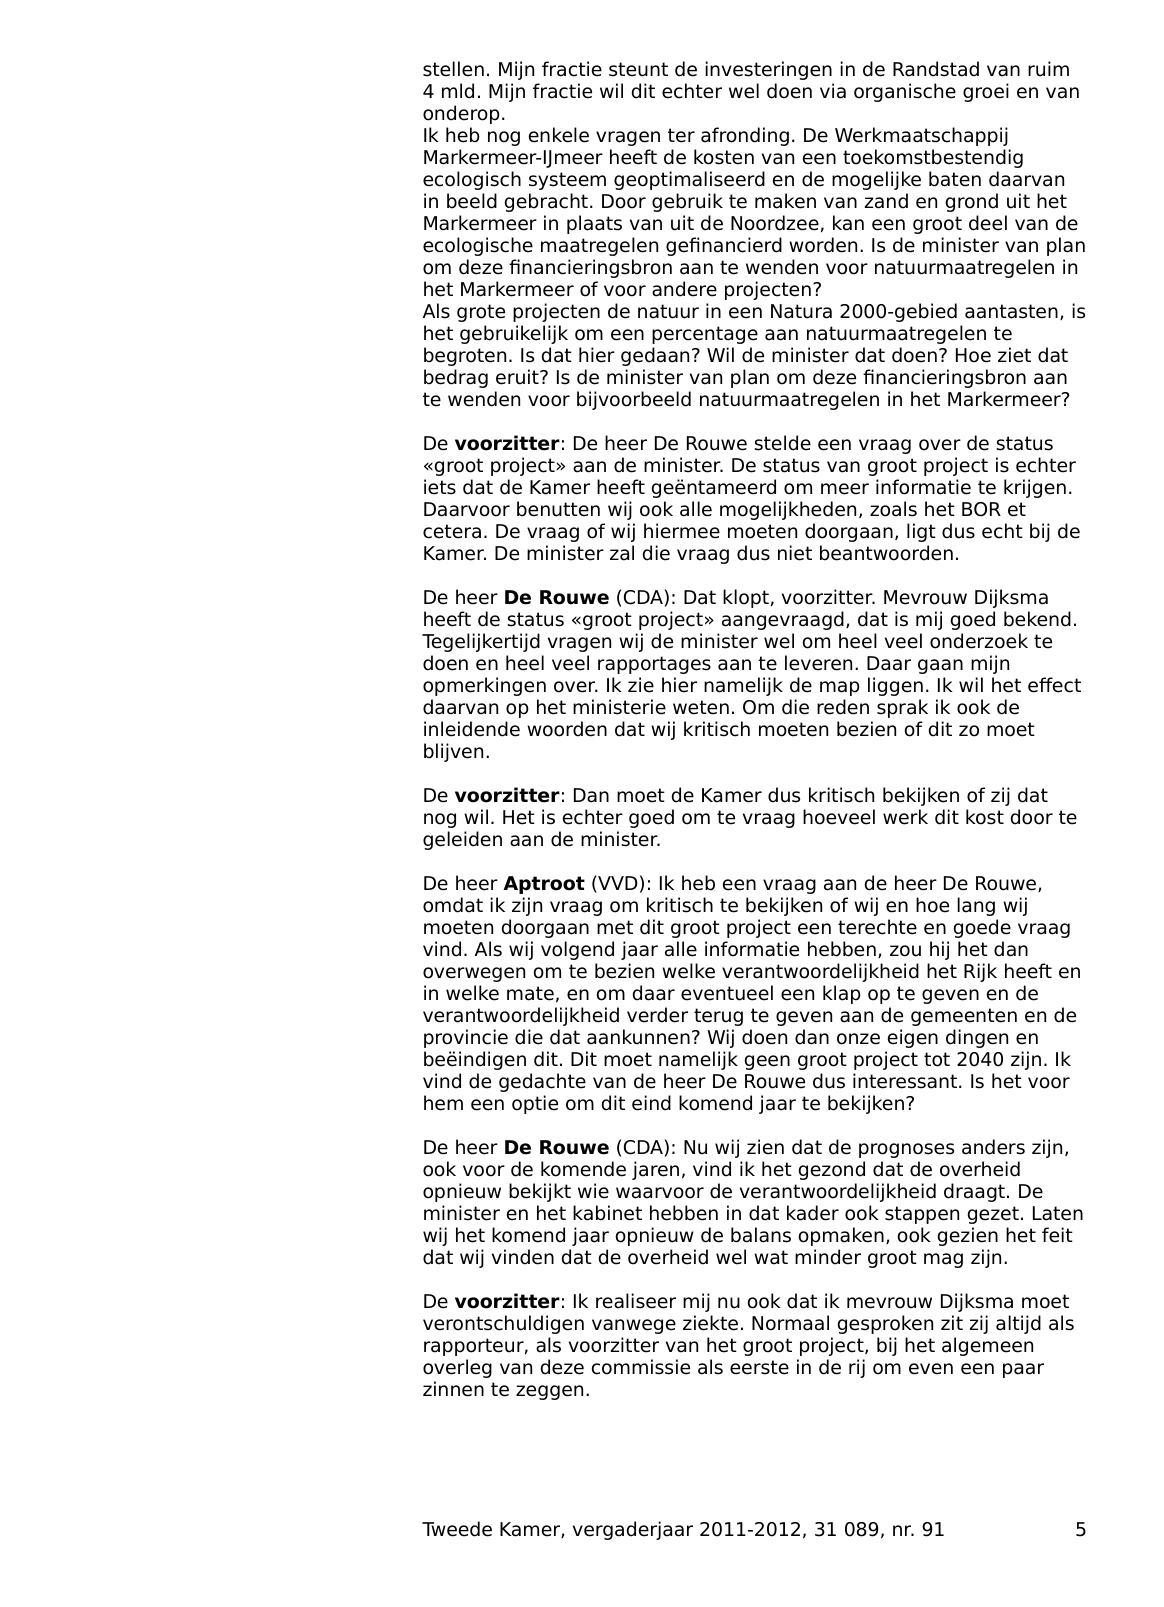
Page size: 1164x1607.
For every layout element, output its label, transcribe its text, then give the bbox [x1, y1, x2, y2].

text De voorzitter: De heer De Rouwe stelde een vraag over de status «groot project» aan de minister. De status van groot project is echter iets dat de Kamer heeft geëntameerd om meer informatie te krijgen. Daarvoor benutten wij ook alle mogelijkheden, zoals het BOR et cetera. De vraag of wij hiermee moeten doorgaan, ligt dus echt bij de Kamer. De minister zal die vraag dus niet beantwoorden. [422, 433, 1087, 565]
text De heer De Rouwe (CDA): Nu wij zien dat de prognoses anders zijn, ook voor de komende jaren, vind ik het gezond dat de overheid opnieuw bekijkt wie waarvoor de verantwoordelijkheid draagt. De minister en het kabinet hebben in dat kader ook stappen gezet. Laten wij het komend jaar opnieuw de balans opmaken, ook gezien het feit dat wij vinden dat de overheid wel wat minder groot mag zijn. [422, 1137, 1087, 1269]
text De heer De Rouwe (CDA): Dat klopt, voorzitter. Mevrouw Dijksma heeft de status «groot project» aangevraagd, dat is mij goed bekend. Tegelijkertijd vragen wij de minister wel om heel veel onderzoek te doen en heel veel rapportages aan te leveren. Daar gaan mijn opmerkingen over. Ik zie hier namelijk de map liggen. Ik wil het effect daarvan op het ministerie weten. Om die reden sprak ik ook de inleidende woorden dat wij kritisch moeten bezien of dit zo moet blijven. [422, 587, 1087, 763]
text De voorzitter: Dan moet de Kamer dus kritisch bekijken of zij dat nog wil. Het is echter goed om te vraag hoeveel werk dit kost door te geleiden aan de minister. [422, 785, 1087, 851]
text stellen. Mijn fractie steunt de investeringen in de Randstad van ruim 4 mld. Mijn fractie wil dit echter wel doen via organische groei en van onderop. [422, 59, 1087, 125]
text De heer Aptroot (VVD): Ik heb een vraag aan de heer De Rouwe, omdat ik zijn vraag om kritisch te bekijken of wij en hoe lang wij moeten doorgaan met dit groot project een terechte en goede vraag vind. Als wij volgend jaar alle informatie hebben, zou hij het dan overwegen om te bezien welke verantwoordelijkheid het Rijk heeft en in welke mate, en om daar eventueel een klap op te geven en de verantwoordelijkheid verder terug te geven aan de gemeenten en de provincie die dat aankunnen? Wij doen dan onze eigen dingen en beëindigen dit. Dit moet namelijk geen groot project tot 2040 zijn. Ik vind de gedachte van de heer De Rouwe dus interessant. Is het voor hem een optie om dit eind komend jaar te bekijken? [422, 873, 1087, 1115]
text Als grote projecten de natuur in een Natura 2000-gebied aantasten, is het gebruikelijk om een percentage aan natuurmaatregelen te begroten. Is dat hier gedaan? Wil de minister dat doen? Hoe ziet dat bedrag eruit? Is de minister van plan om deze financieringsbron aan te wenden voor bijvoorbeeld natuurmaatregelen in het Markermeer? [422, 301, 1087, 411]
text De voorzitter: Ik realiseer mij nu ook dat ik mevrouw Dijksma moet verontschuldigen vanwege ziekte. Normaal gesproken zit zij altijd als rapporteur, als voorzitter van het groot project, bij het algemeen overleg van deze commissie als eerste in de rij om even een paar zinnen te zeggen. [422, 1291, 1087, 1401]
text Ik heb nog enkele vragen ter afronding. De Werkmaatschappij Markermeer-IJmeer heeft de kosten van een toekomstbestendig ecologisch systeem geoptimaliseerd en de mogelijke baten daarvan in beeld gebracht. Door gebruik te maken van zand en grond uit het Markermeer in plaats van uit de Noordzee, kan een groot deel van de ecologische maatregelen gefinancierd worden. Is de minister van plan om deze financieringsbron aan te wenden voor natuurmaatregelen in het Markermeer of voor andere projecten? [422, 125, 1087, 301]
